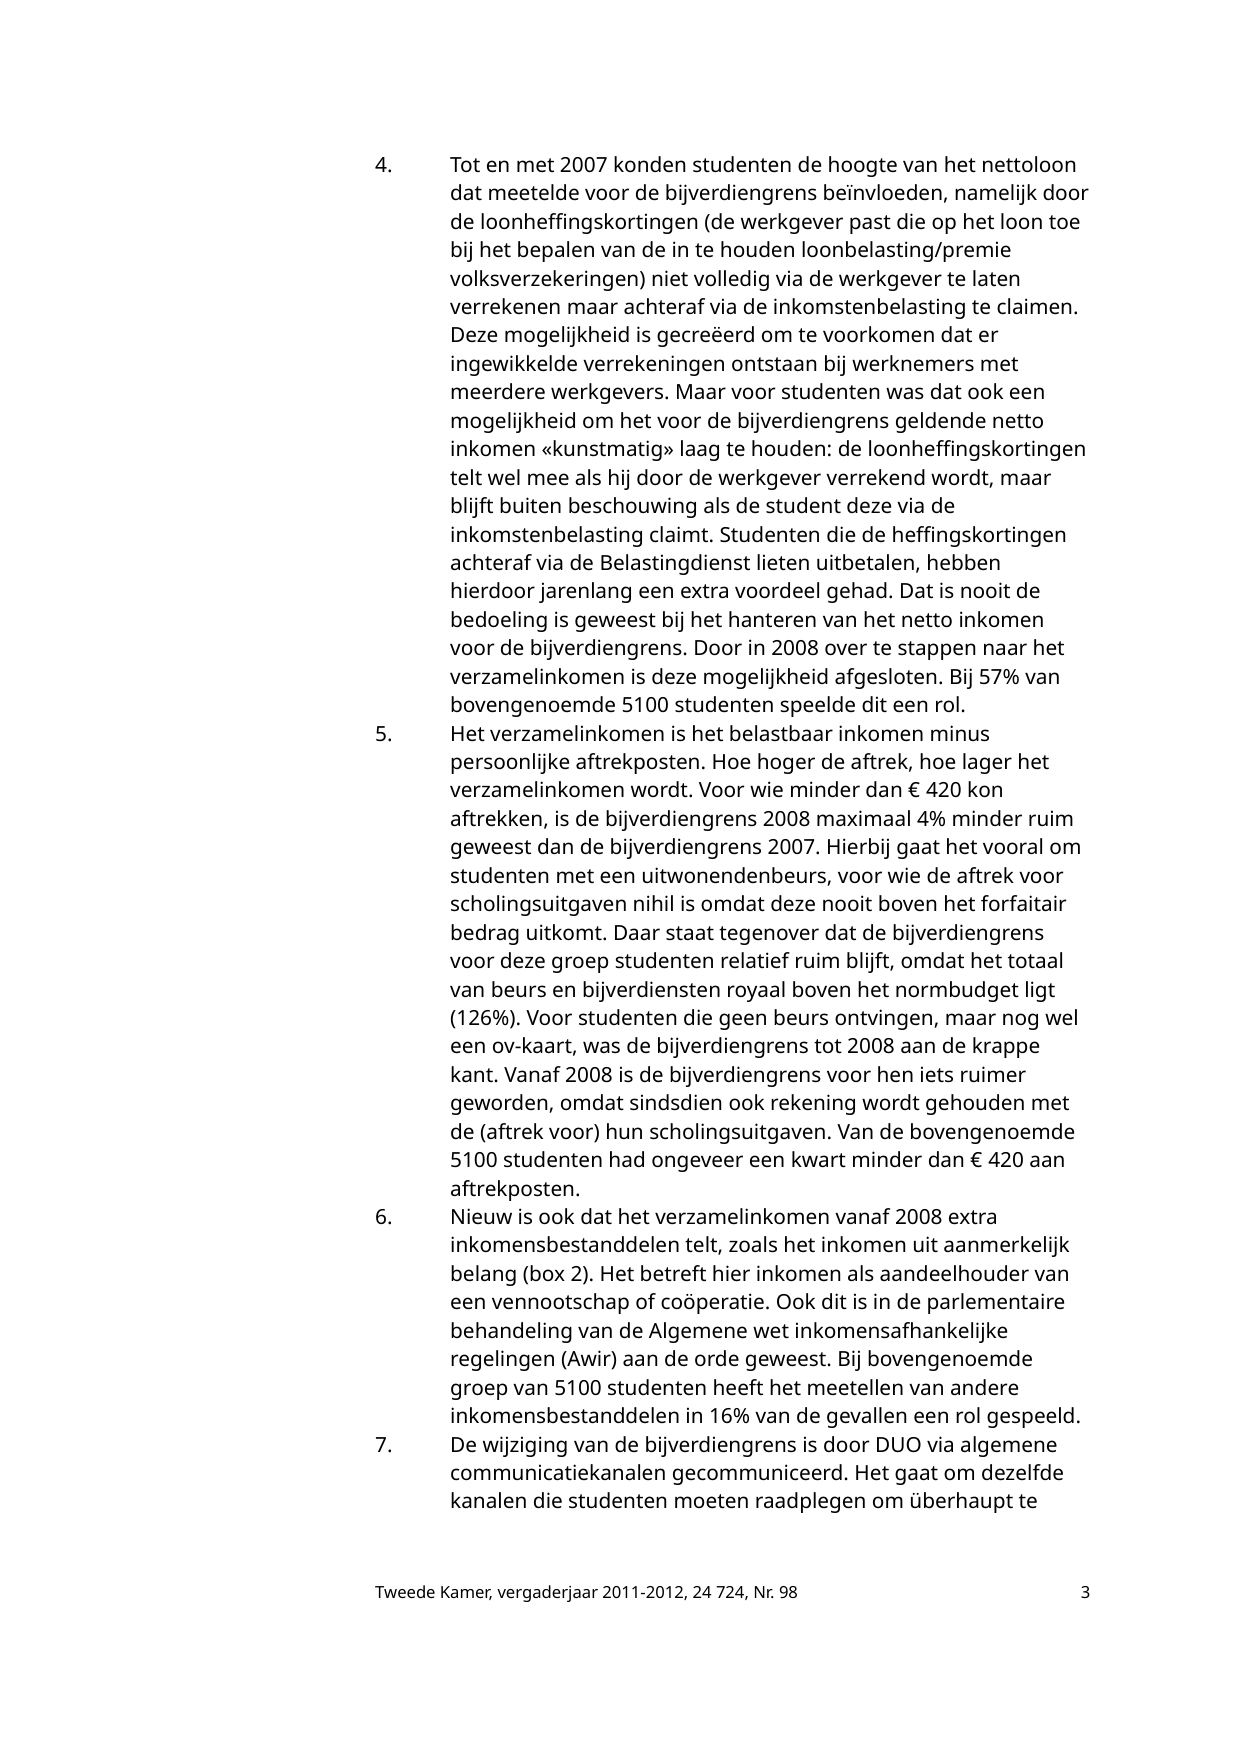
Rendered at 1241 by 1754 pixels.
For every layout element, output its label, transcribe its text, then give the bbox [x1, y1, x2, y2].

list Tot en met 2007 konden studenten de hoogte van het nettoloon dat meetelde voor de bijverdiengrens beïnvloeden, namelijk door de loonheffingskortingen (de werkgever past die op het loon toe bij het bepalen van de in te houden loonbelasting/premie volksverzekeringen) niet volledig via de werkgever te laten verrekenen maar achteraf via de inkomstenbelasting te claimen. Deze mogelijkheid is gecreëerd om te voorkomen dat er ingewikkelde verrekeningen ontstaan bij werknemers met meerdere werkgevers. Maar voor studenten was dat ook een mogelijkheid om het voor de bijverdiengrens geldende netto inkomen «kunstmatig» laag te houden: de loonheffingskortingen telt wel mee als hij door de werkgever verrekend wordt, maar blijft buiten beschouwing als de student deze via de inkomstenbelasting claimt. Studenten die de heffingskortingen achteraf via de Belastingdienst lieten uitbetalen, hebben hierdoor jarenlang een extra voordeel gehad. Dat is nooit de bedoeling is geweest bij het hanteren van het netto inkomen voor de bijverdiengrens. Door in 2008 over te stappen naar het verzamelinkomen is deze mogelijkheid afgesloten. Bij 57% van bovengenoemde 5100 studenten speelde dit een rol. [375, 150, 1090, 719]
list Nieuw is ook dat het verzamelinkomen vanaf 2008 extra inkomensbestanddelen telt, zoals het inkomen uit aanmerkelijk belang (box 2). Het betreft hier inkomen als aandeelhouder van een vennootschap of coöperatie. Ook dit is in de parlementaire behandeling van de Algemene wet inkomensafhankelijke regelingen (Awir) aan de orde geweest. Bij bovengenoemde groep van 5100 studenten heeft het meetellen van andere inkomensbestanddelen in 16% van de gevallen een rol gespeeld. [375, 1202, 1090, 1430]
list Het verzamelinkomen is het belastbaar inkomen minus persoonlijke aftrekposten. Hoe hoger de aftrek, hoe lager het verzamelinkomen wordt. Voor wie minder dan € 420 kon aftrekken, is de bijverdiengrens 2008 maximaal 4% minder ruim geweest dan de bijverdiengrens 2007. Hierbij gaat het vooral om studenten met een uitwonendenbeurs, voor wie de aftrek voor scholingsuitgaven nihil is omdat deze nooit boven het forfaitair bedrag uitkomt. Daar staat tegenover dat de bijverdiengrens voor deze groep studenten relatief ruim blijft, omdat het totaal van beurs en bijverdiensten royaal boven het normbudget ligt (126%). Voor studenten die geen beurs ontvingen, maar nog wel een ov-kaart, was de bijverdiengrens tot 2008 aan de krappe kant. Vanaf 2008 is de bijverdiengrens voor hen iets ruimer geworden, omdat sindsdien ook rekening wordt gehouden met de (aftrek voor) hun scholingsuitgaven. Van de bovengenoemde 5100 studenten had ongeveer een kwart minder dan € 420 aan aftrekposten. [375, 719, 1090, 1202]
list De wijziging van de bijverdiengrens is door DUO via algemene communicatiekanalen gecommuniceerd. Het gaat om dezelfde kanalen die studenten moeten raadplegen om überhaupt te [375, 1430, 1090, 1515]
